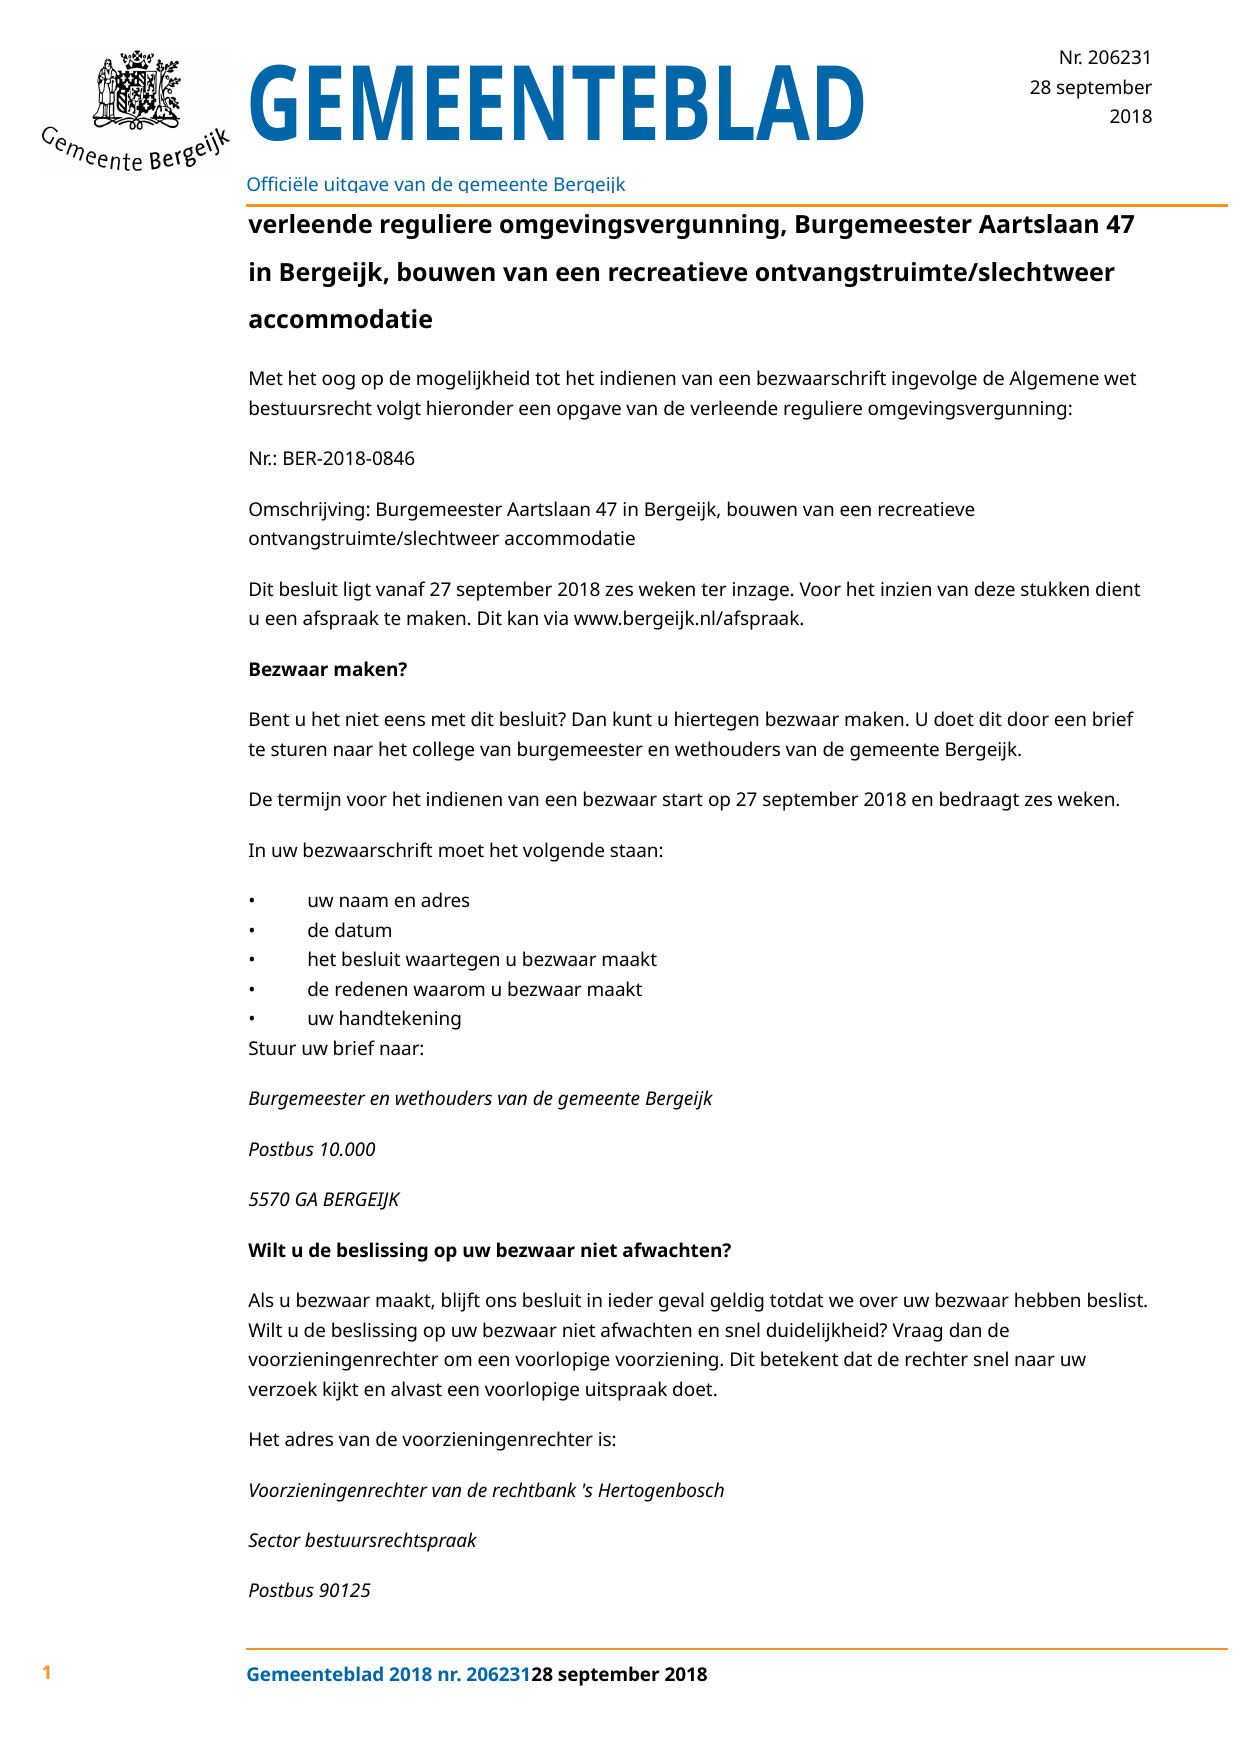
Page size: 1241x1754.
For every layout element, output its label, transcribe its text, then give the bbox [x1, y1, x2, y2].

text Bezwaar maken? [248, 656, 1152, 682]
text Wilt u de beslissing op uw bezwaar niet afwachten? [248, 1237, 1152, 1262]
text Met het oog op de mogelijkheid tot het indienen van een bezwaarschrift ingevolge de Algemene wet bestuursrecht volgt hieronder een opgave van de verleende reguliere omgevingsvergunning: [248, 366, 1152, 421]
list het besluit waartegen u bezwaar maakt [248, 946, 1152, 972]
text De termijn voor het indienen van een bezwaar start op 27 september 2018 en bedraagt zes weken. [248, 786, 1152, 812]
text In uw bezwaarschrift moet het volgende staan: [248, 837, 1152, 862]
list uw handtekening [248, 1006, 1152, 1031]
text 5570 GA BERGEIJK [248, 1186, 1152, 1212]
list de datum [248, 917, 1152, 942]
text Voorzieningenrechter van de rechtbank 's Hertogenbosch [248, 1477, 1152, 1502]
text Postbus 10.000 [248, 1136, 1152, 1162]
text Nr.: BER-2018-0846 [248, 446, 1152, 471]
text Sector bestuursrechtspraak [248, 1527, 1152, 1553]
text Stuur uw brief naar: [248, 1035, 1152, 1061]
text Burgemeester en wethouders van de gemeente Bergeijk [248, 1086, 1152, 1111]
text Het adres van de voorzieningenrechter is: [248, 1426, 1152, 1452]
text verleende reguliere omgevingsvergunning, Burgemeester Aartslaan 47 in Bergeijk, bouwen van een recreatieve ontvangstruimte/slechtweer accommodatie [248, 207, 1152, 336]
list de redenen waarom u bezwaar maakt [248, 976, 1152, 1002]
text Dit besluit ligt vanaf 27 september 2018 zes weken ter inzage. Voor het inzien van deze stukken dient u een afspraak te maken. Dit kan via www.bergeijk.nl/afspraak. [248, 576, 1152, 631]
picture [41, 47, 231, 172]
text Omschrijving: Burgemeester Aartslaan 47 in Bergeijk, bouwen van een recreatieve ontvangstruimte/slechtweer accommodatie [248, 496, 1152, 551]
text Bent u het niet eens met dit besluit? Dan kunt u hiertegen bezwaar maken. U doet dit door een brief te sturen naar het college van burgemeester en wethouders van de gemeente Bergeijk. [248, 706, 1152, 762]
text Postbus 90125 [248, 1578, 1152, 1603]
text Als u bezwaar maakt, blijft ons besluit in ieder geval geldig totdat we over uw bezwaar hebben beslist. Wilt u de beslissing op uw bezwaar niet afwachten en snel duidelijkheid? Vraag dan de voorzieningenrechter om een voorlopige voorziening. Dit betekent dat de rechter snel naar uw verzoek kijkt en alvast een voorlopige uitspraak doet. [248, 1287, 1152, 1402]
list uw naam en adres [248, 887, 1152, 913]
